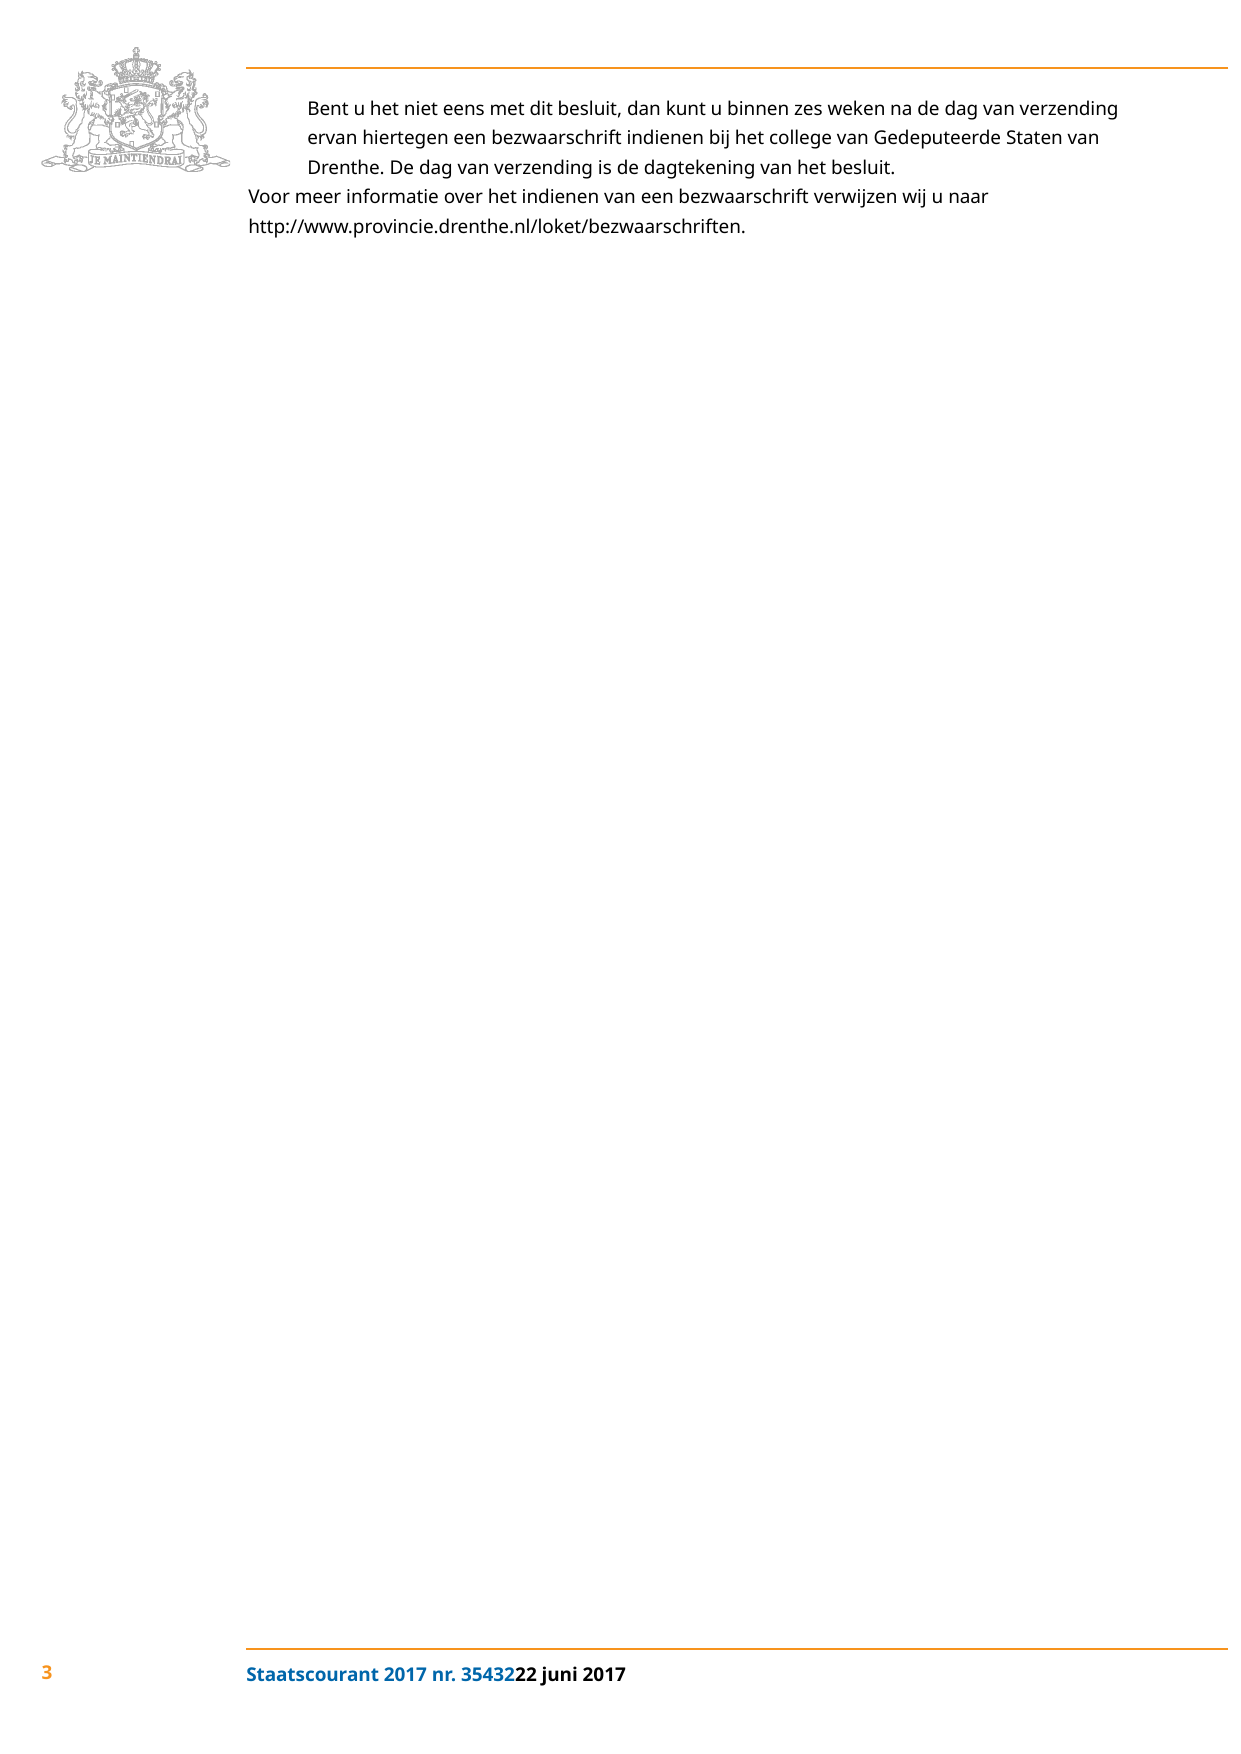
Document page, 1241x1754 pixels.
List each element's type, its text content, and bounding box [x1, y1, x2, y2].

text Voor meer informatie over het indienen van een bezwaarschrift verwijzen wij u naar http://www.provincie.drenthe.nl/loket/bezwaarschriften. [248, 183, 1152, 239]
picture [41, 47, 231, 172]
list Bent u het niet eens met dit besluit, dan kunt u binnen zes weken na de dag van verzending ervan hiertegen een bezwaarschrift indienen bij het college van Gedeputeerde Staten van Drenthe. De dag van verzending is de dagtekening van het besluit. [248, 95, 1152, 180]
